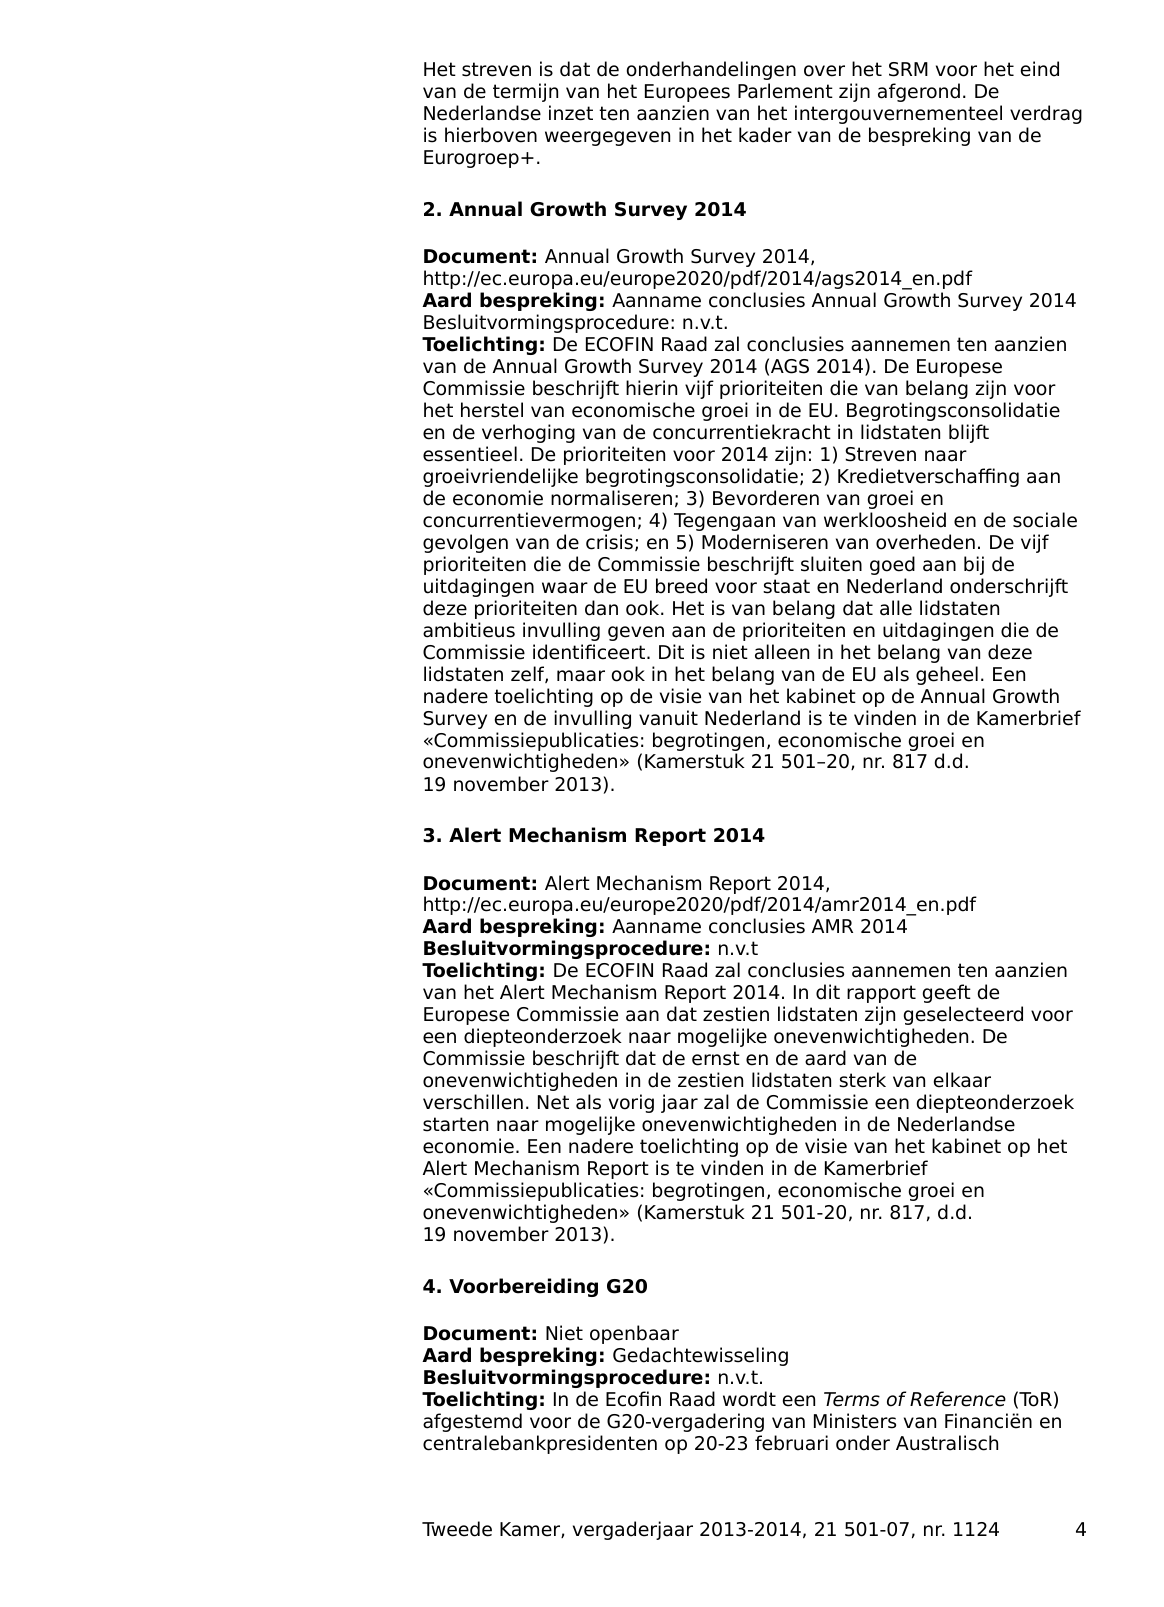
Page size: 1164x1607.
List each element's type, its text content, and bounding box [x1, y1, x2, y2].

text Besluitvormingsprocedure: n.v.t. [422, 312, 1087, 334]
text Aard bespreking: Aanname conclusies Annual Growth Survey 2014 [422, 290, 1087, 312]
text Aard bespreking: Aanname conclusies AMR 2014 [422, 916, 1087, 938]
text Toelichting: In de Ecofin Raad wordt een Terms of Reference (ToR) afgestemd voor de G20-vergadering van Ministers van Financiën en centralebankpresidenten op 20-23 februari onder Australisch [422, 1389, 1087, 1455]
text Toelichting: De ECOFIN Raad zal conclusies aannemen ten aanzien van het Alert Mechanism Report 2014. In dit rapport geeft de Europese Commissie aan dat zestien lidstaten zijn geselecteerd voor een diepteonderzoek naar mogelijke onevenwichtigheden. De Commissie beschrijft dat de ernst en de aard van de onevenwichtigheden in de zestien lidstaten sterk van elkaar verschillen. Net als vorig jaar zal de Commissie een diepteonderzoek starten naar mogelijke onevenwichtigheden in de Nederlandse economie. Een nadere toelichting op de visie van het kabinet op het Alert Mechanism Report is te vinden in de Kamerbrief «Commissiepublicaties: begrotingen, economische groei en onevenwichtigheden» (Kamerstuk 21 501-20, nr. 817, d.d. 19 november 2013). [422, 960, 1087, 1246]
text Het streven is dat de onderhandelingen over het SRM voor het eind van de termijn van het Europees Parlement zijn afgerond. De Nederlandse inzet ten aanzien van het intergouvernementeel verdrag is hierboven weergegeven in het kader van de bespreking van de Eurogroep+. [422, 59, 1087, 169]
text Aard bespreking: Gedachtewisseling [422, 1345, 1087, 1367]
text Document: Annual Growth Survey 2014, http://ec.europa.eu/europe2020/pdf/2014/ags2014_en.pdf [422, 246, 1087, 290]
text Document: Alert Mechanism Report 2014, http://ec.europa.eu/europe2020/pdf/2014/amr2014_en.pdf [422, 872, 1087, 916]
subtitle 2. Annual Growth Survey 2014 [422, 199, 1087, 221]
text Besluitvormingsprocedure: n.v.t [422, 938, 1087, 960]
text Document: Niet openbaar [422, 1323, 1087, 1345]
text Besluitvormingsprocedure: n.v.t. [422, 1367, 1087, 1389]
text Toelichting: De ECOFIN Raad zal conclusies aannemen ten aanzien van de Annual Growth Survey 2014 (AGS 2014). De Europese Commissie beschrijft hierin vijf prioriteiten die van belang zijn voor het herstel van economische groei in de EU. Begrotingsconsolidatie en de verhoging van de concurrentiekracht in lidstaten blijft essentieel. De prioriteiten voor 2014 zijn: 1) Streven naar groeivriendelijke begrotingsconsolidatie; 2) Kredietverschaffing aan de economie normaliseren; 3) Bevorderen van groei en concurrentievermogen; 4) Tegengaan van werkloosheid en de sociale gevolgen van de crisis; en 5) Moderniseren van overheden. De vijf prioriteiten die de Commissie beschrijft sluiten goed aan bij de uitdagingen waar de EU breed voor staat en Nederland onderschrijft deze prioriteiten dan ook. Het is van belang dat alle lidstaten ambitieus invulling geven aan de prioriteiten en uitdagingen die de Commissie identificeert. Dit is niet alleen in het belang van deze lidstaten zelf, maar ook in het belang van de EU als geheel. Een nadere toelichting op de visie van het kabinet op de Annual Growth Survey en de invulling vanuit Nederland is te vinden in de Kamerbrief «Commissiepublicaties: begrotingen, economische groei en onevenwichtigheden» (Kamerstuk 21 501–20, nr. 817 d.d. 19 november 2013). [422, 334, 1087, 795]
subtitle 3. Alert Mechanism Report 2014 [422, 825, 1087, 847]
subtitle 4. Voorbereiding G20 [422, 1276, 1087, 1298]
